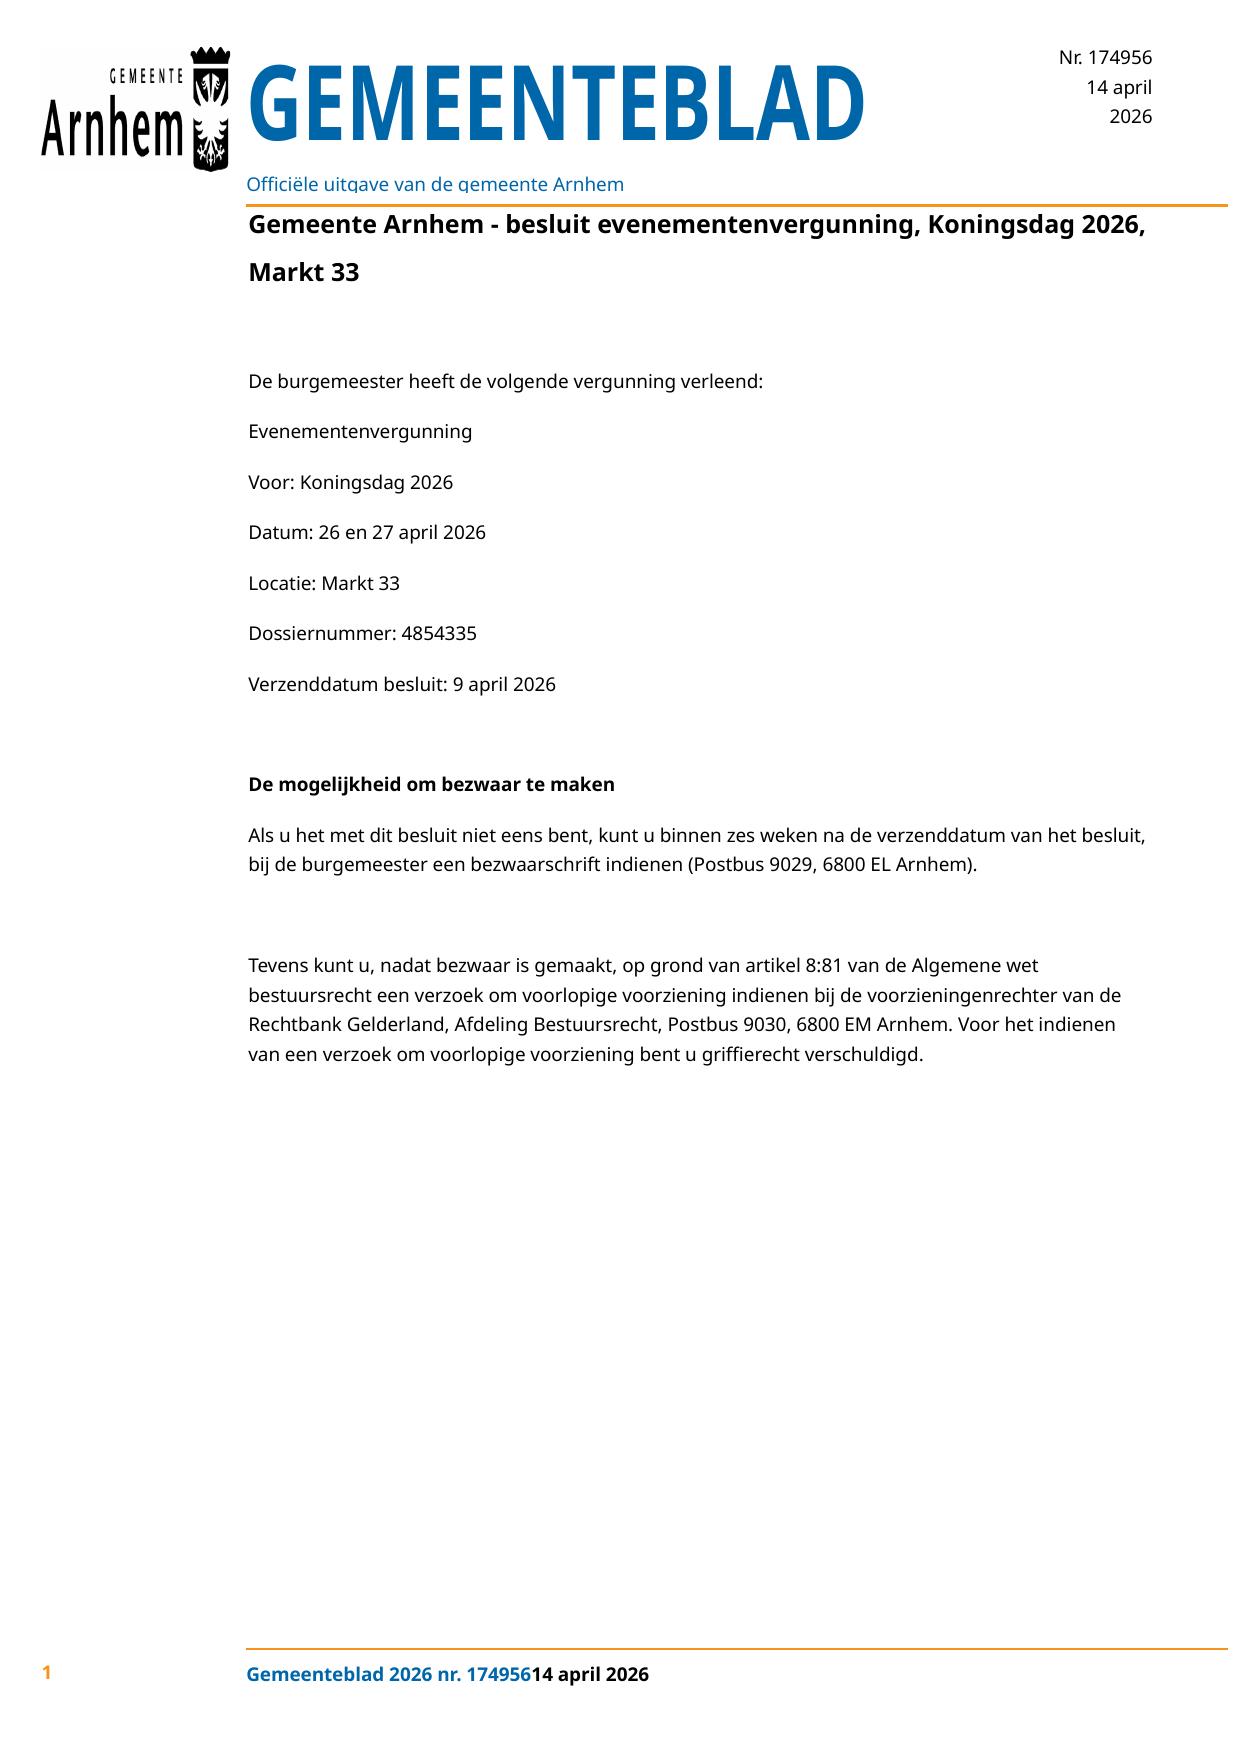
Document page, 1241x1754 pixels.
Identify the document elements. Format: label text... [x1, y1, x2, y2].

text Locatie: Markt 33 [248, 570, 1152, 596]
text Gemeente Arnhem - besluit evenementenvergunning, Koningsdag 2026, Markt 33 [248, 207, 1152, 288]
text Tevens kunt u, nadat bezwaar is gemaakt, op grond van artikel 8:81 van de Algemene wet bestuursrecht een verzoek om voorlopige voorziening indienen bij de voorzieningenrechter van de Rechtbank Gelderland, Afdeling Bestuursrecht, Postbus 9030, 6800 EM Arnhem. Voor het indienen van een verzoek om voorlopige voorziening bent u griffierecht verschuldigd. [248, 952, 1152, 1067]
text Datum: 26 en 27 april 2026 [248, 519, 1152, 545]
text De burgemeester heeft de volgende vergunning verleend: [248, 368, 1152, 394]
text Voor: Koningsdag 2026 [248, 469, 1152, 495]
text Als u het met dit besluit niet eens bent, kunt u binnen zes weken na de verzenddatum van het besluit, bij de burgemeester een bezwaarschrift indienen (Postbus 9029, 6800 EL Arnhem). [248, 822, 1152, 877]
text Verzenddatum besluit: 9 april 2026 [248, 671, 1152, 697]
text Dossiernummer: 4854335 [248, 620, 1152, 646]
picture [41, 47, 231, 172]
text De mogelijkheid om bezwaar te maken [248, 772, 1152, 797]
text Evenementenvergunning [248, 419, 1152, 444]
